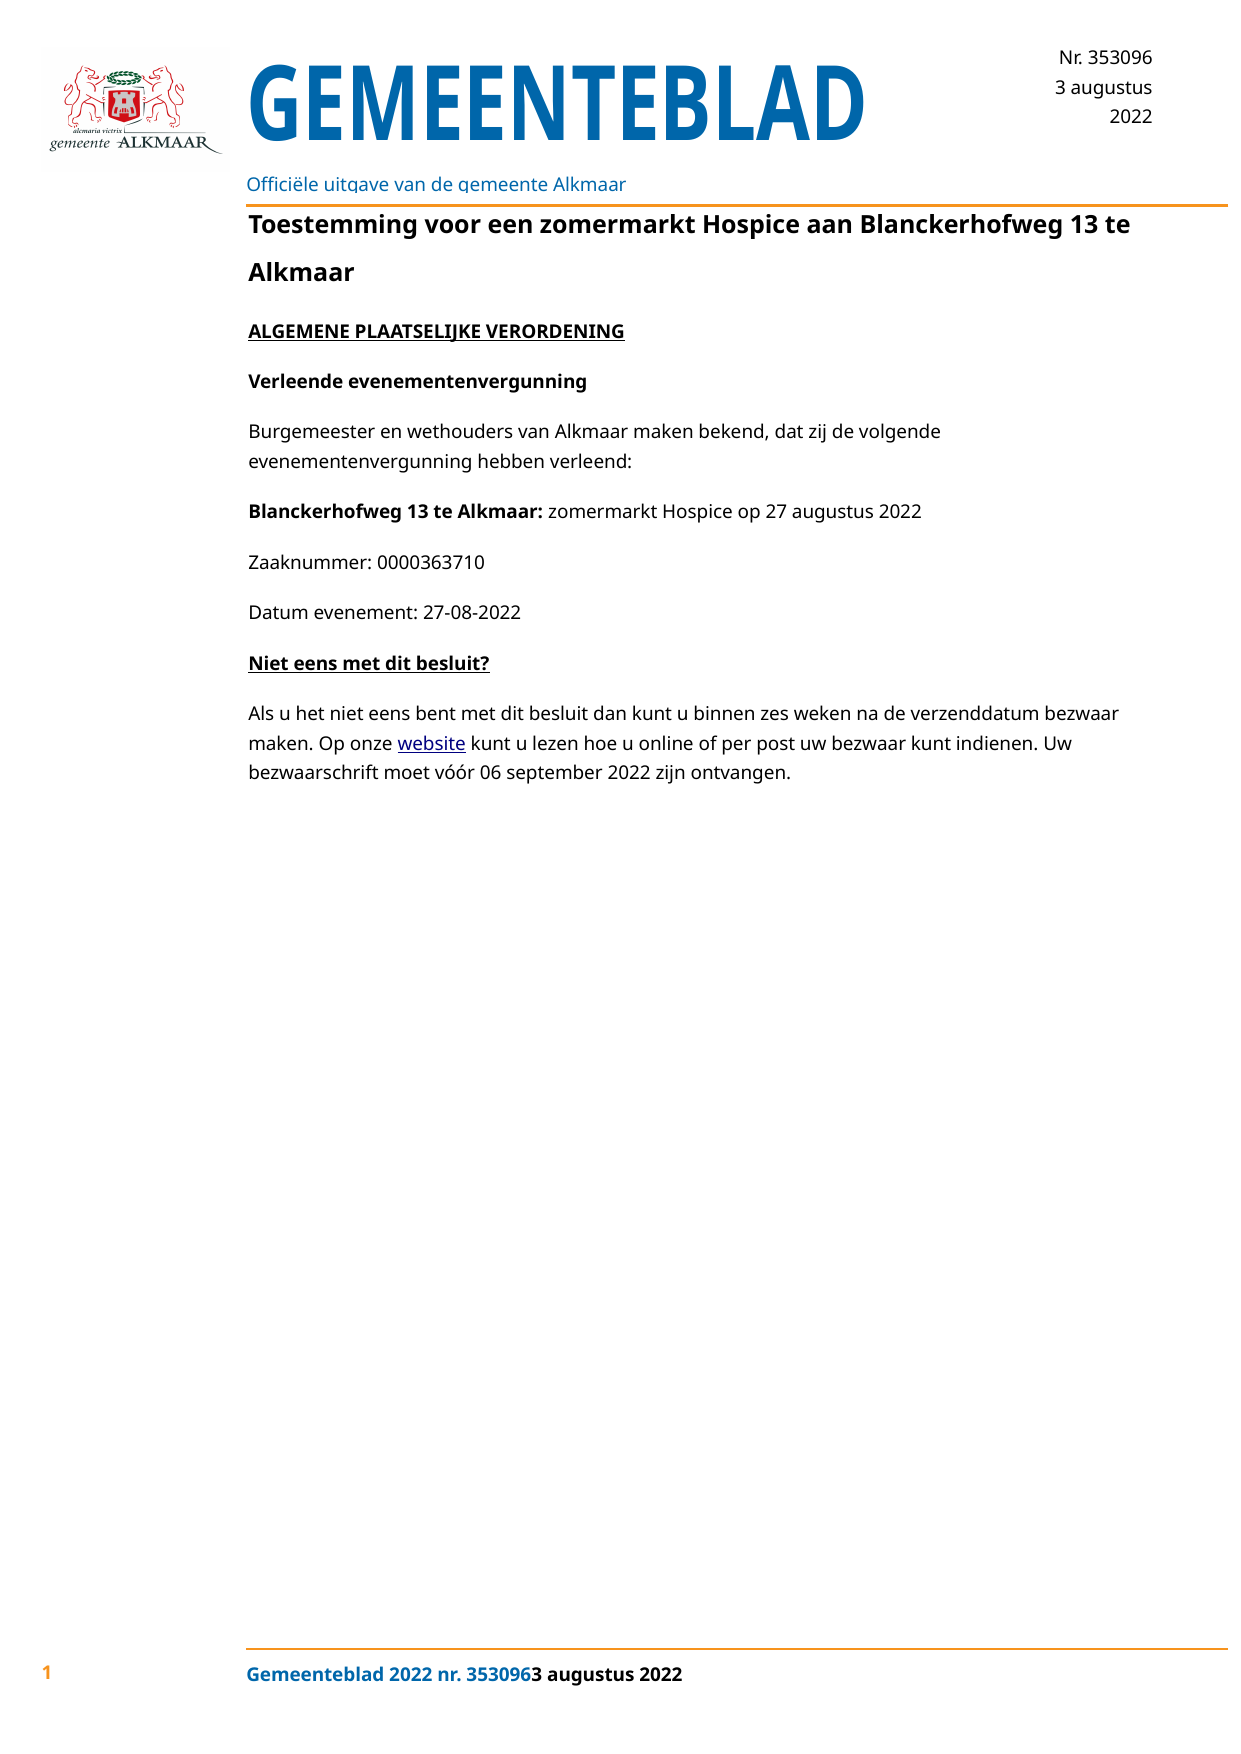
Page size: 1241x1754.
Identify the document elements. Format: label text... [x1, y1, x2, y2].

text Verleende evenementenvergunning [248, 368, 1152, 394]
text Toestemming voor een zomermarkt Hospice aan Blanckerhofweg 13 te Alkmaar [248, 207, 1152, 288]
text Burgemeester en wethouders van Alkmaar maken bekend, dat zij de volgende evenementenvergunning hebben verleend: [248, 419, 1152, 474]
text ALGEMENE PLAATSELIJKE VERORDENING [248, 318, 1152, 344]
text Niet eens met dit besluit? [248, 650, 1152, 676]
text Als u het niet eens bent met dit besluit dan kunt u binnen zes weken na de verzenddatum bezwaar maken. Op onze website kunt u lezen hoe u online of per post uw bezwaar kunt indienen. Uw bezwaarschrift moet vóór 06 september 2022 zijn ontvangen. [248, 700, 1152, 785]
picture [41, 47, 231, 172]
text Zaaknummer: 0000363710 [248, 549, 1152, 575]
text Datum evenement: 27-08-2022 [248, 599, 1152, 625]
text Blanckerhofweg 13 te Alkmaar: zomermarkt Hospice op 27 augustus 2022 [248, 499, 1152, 524]
